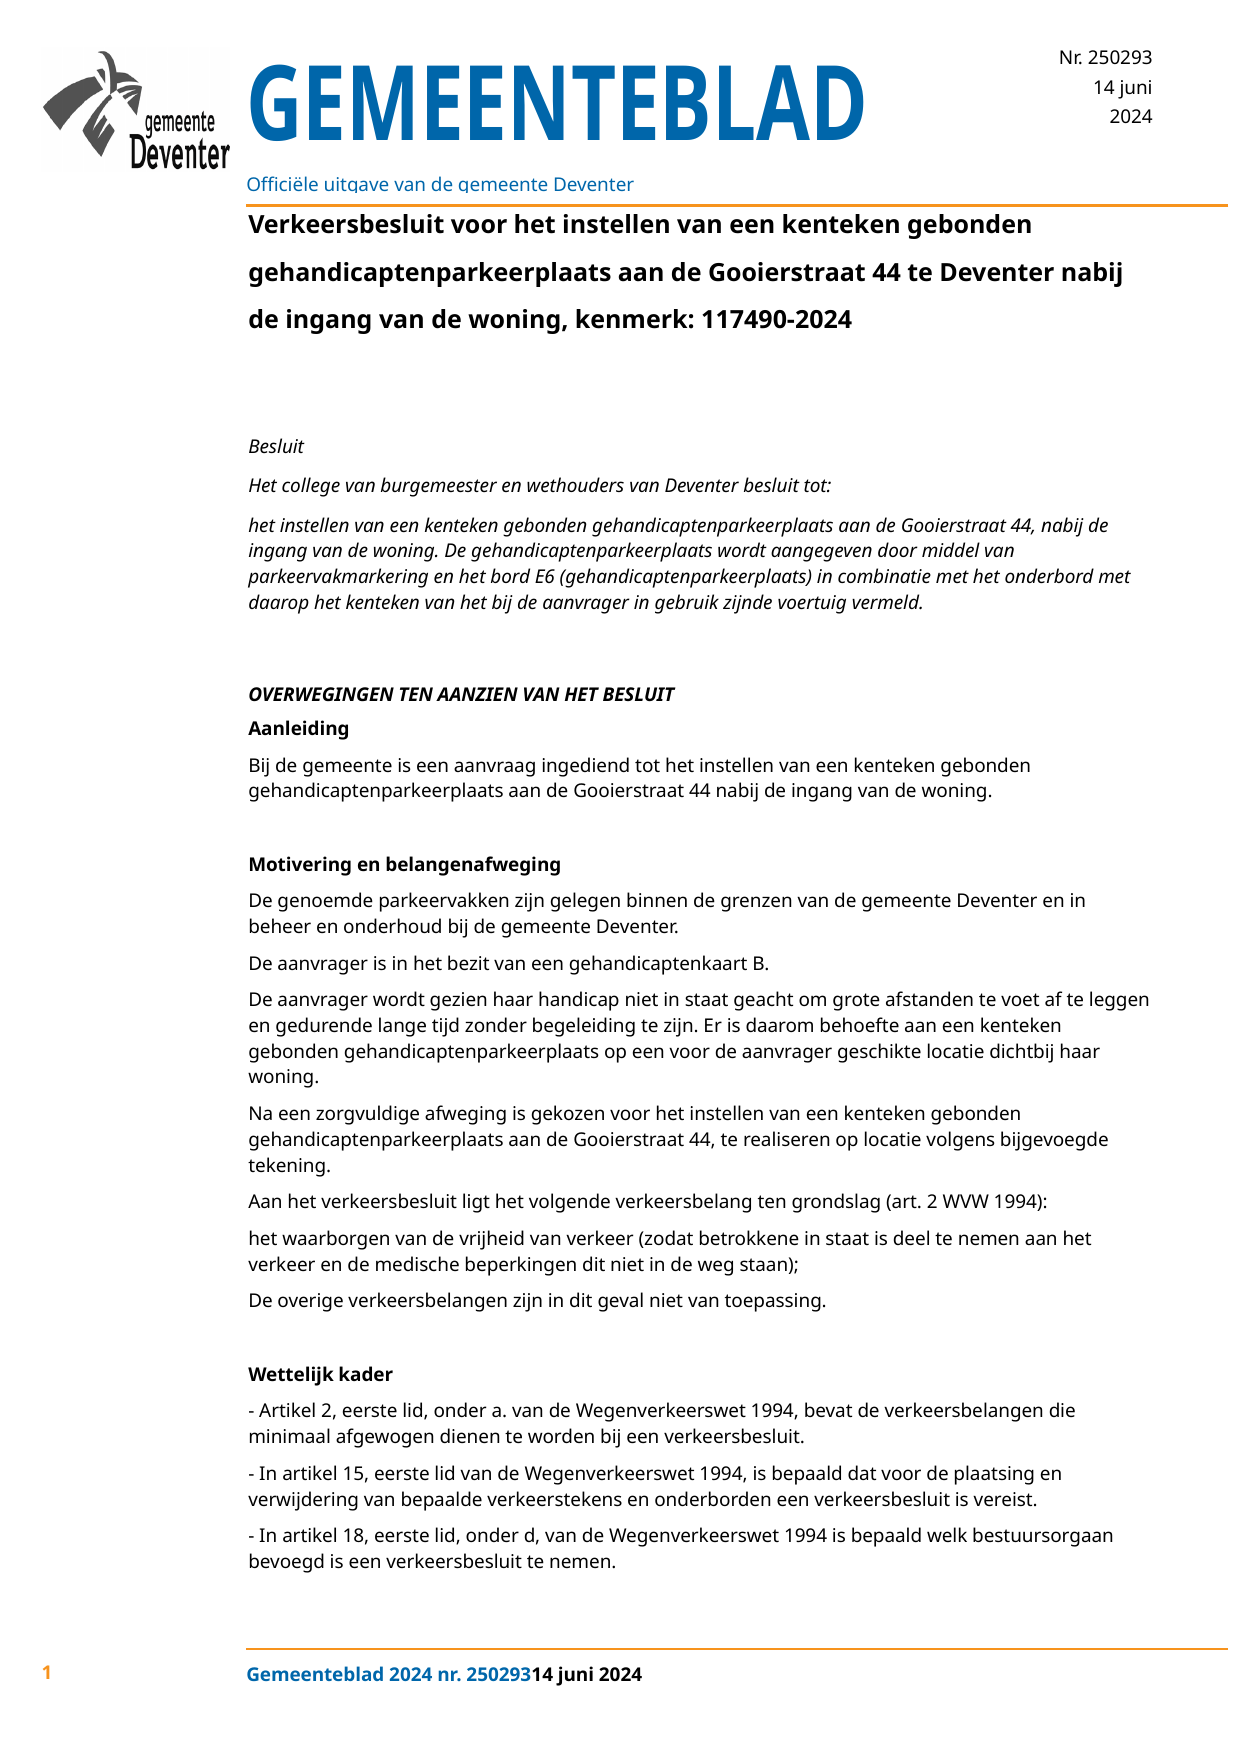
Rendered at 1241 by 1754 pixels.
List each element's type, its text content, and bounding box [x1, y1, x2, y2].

text De genoemde parkeervakken zijn gelegen binnen de grenzen van de gemeente Deventer en in beheer en onderhoud bij de gemeente Deventer. [248, 887, 1152, 939]
text De aanvrager is in het bezit van een gehandicaptenkaart B. [248, 950, 1152, 976]
text Aan het verkeersbesluit ligt het volgende verkeersbelang ten grondslag (art. 2 WVW 1994): [248, 1188, 1152, 1214]
text Het college van burgemeester en wethouders van Deventer besluit tot: [248, 472, 1152, 498]
text Na een zorgvuldige afweging is gekozen voor het instellen van een kenteken gebonden gehandicaptenparkeerplaats aan de Gooierstraat 44, te realiseren op locatie volgens bijgevoegde tekening. [248, 1100, 1152, 1178]
picture [41, 47, 231, 172]
text Besluit [248, 433, 1152, 459]
text het instellen van een kenteken gebonden gehandicaptenparkeerplaats aan de Gooierstraat 44, nabij de ingang van de woning. De gehandicaptenparkeerplaats wordt aangegeven door middel van parkeervakmarkering en het bord E6 (gehandicaptenparkeerplaats) in combinatie met het onderbord met daarop het kenteken van het bij de aanvrager in gebruik zijnde voertuig vermeld. [248, 512, 1152, 615]
text - In artikel 15, eerste lid van de Wegenverkeerswet 1994, is bepaald dat voor de plaatsing en verwijdering van bepaalde verkeerstekens en onderborden een verkeersbesluit is vereist. [248, 1460, 1152, 1511]
text Motivering en belangenafweging [248, 851, 1152, 877]
text Bij de gemeente is een aanvraag ingediend tot het instellen van een kenteken gebonden gehandicaptenparkeerplaats aan de Gooierstraat 44 nabij de ingang van de woning. [248, 752, 1152, 803]
text Verkeersbesluit voor het instellen van een kenteken gebonden gehandicaptenparkeerplaats aan de Gooierstraat 44 te Deventer nabij de ingang van de woning, kenmerk: 117490-2024 [248, 207, 1152, 336]
text Aanleiding [248, 715, 1152, 741]
text het waarborgen van de vrijheid van verkeer (zodat betrokkene in staat is deel te nemen aan het verkeer en de medische beperkingen dit niet in de weg staan); [248, 1225, 1152, 1277]
text Wettelijk kader [248, 1361, 1152, 1387]
text - In artikel 18, eerste lid, onder d, van de Wegenverkeerswet 1994 is bepaald welk bestuursorgaan bevoegd is een verkeersbesluit te nemen. [248, 1522, 1152, 1574]
text De overige verkeersbelangen zijn in dit geval niet van toepassing. [248, 1288, 1152, 1313]
text - Artikel 2, eerste lid, onder a. van de Wegenverkeerswet 1994, bevat de verkeersbelangen die minimaal afgewogen dienen te worden bij een verkeersbesluit. [248, 1398, 1152, 1449]
text OVERWEGINGEN TEN AANZIEN VAN HET BESLUIT [248, 681, 1152, 707]
text De aanvrager wordt gezien haar handicap niet in staat geacht om grote afstanden te voet af te leggen en gedurende lange tijd zonder begeleiding te zijn. Er is daarom behoefte aan een kenteken gebonden gehandicaptenparkeerplaats op een voor de aanvrager geschikte locatie dichtbij haar woning. [248, 987, 1152, 1089]
